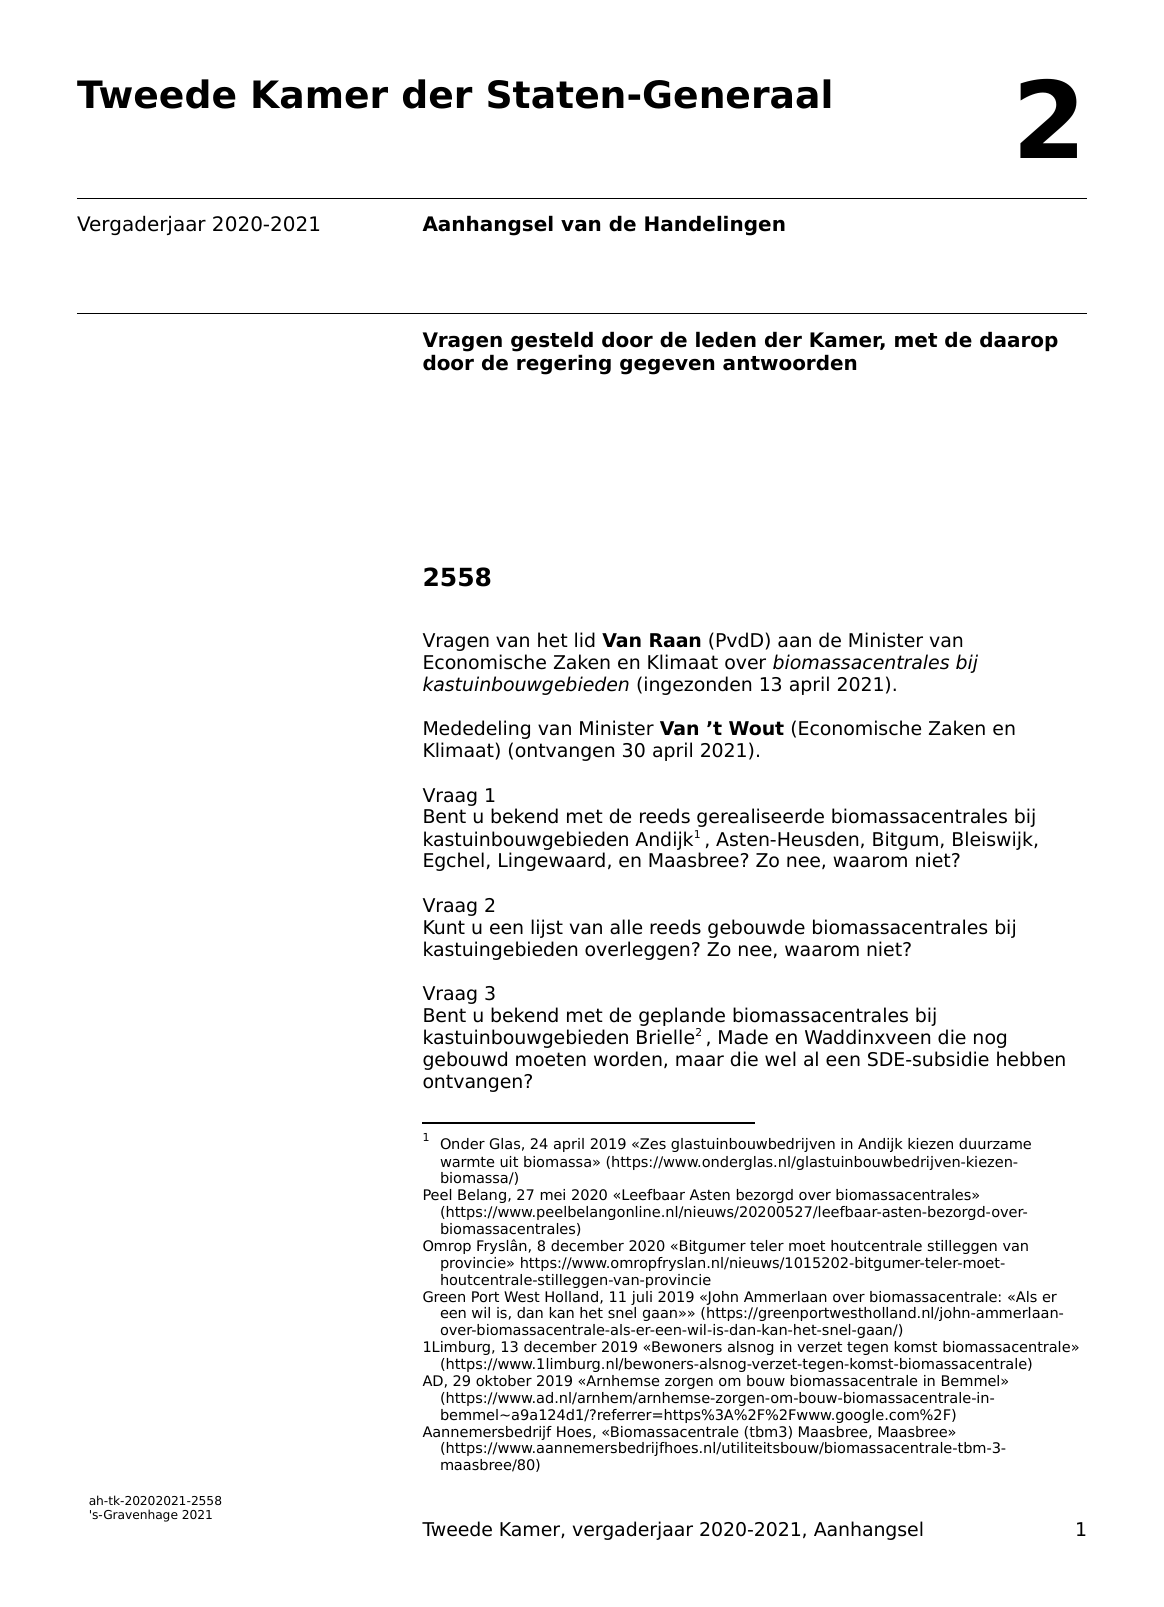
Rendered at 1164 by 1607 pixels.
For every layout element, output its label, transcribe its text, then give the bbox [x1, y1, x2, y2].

text Bent u bekend met de reeds gerealiseerde biomassacentrales bij kastuinbouwgebieden Andijk, Asten-Heusden, Bitgum, Bleiswijk, Egchel, Lingewaard, en Maasbree? Zo nee, waarom niet? [422, 806, 1087, 872]
text Vraag 1 [422, 784, 1087, 806]
table_header 2 [886, 59, 1087, 198]
table_cell Vragen gesteld door de leden der Kamer, met de daarop door de regering gegeven antwoorden [422, 314, 1087, 375]
text Green Port West Holland, 11 juli 2019 «John Ammerlaan over biomassacentrale: «Als er een wil is, dan kan het snel gaan»» (https://greenportwestholland.nl/john-ammerlaan-over-biomassacentrale-als-er-een-wil-is-dan-kan-het-snel-gaan/) [422, 1289, 1087, 1339]
text Omrop Fryslân, 8 december 2020 «Bitgumer teler moet houtcentrale stilleggen van provincie» https://www.omropfryslan.nl/nieuws/1015202-bitgumer-teler-moet-houtcentrale-stilleggen-van-provincie [422, 1238, 1087, 1289]
text Vraag 3 [422, 983, 1087, 1005]
text Vragen van het lid Van Raan (PvdD) aan de Minister van Economische Zaken en Klimaat over biomassacentrales bij kastuinbouwgebieden (ingezonden 13 april 2021). [422, 630, 1087, 696]
table_header Tweede Kamer der Staten-Generaal [77, 59, 886, 198]
text Kunt u een lijst van alle reeds gebouwde biomassacentrales bij kastuingebieden overleggen? Zo nee, waarom niet? [422, 917, 1087, 961]
text ah-tk-20202021-2558 [88, 1494, 323, 1508]
table_cell Aanhangsel van de Handelingen [422, 199, 1087, 313]
text Aannemersbedrijf Hoes, «Biomassacentrale (tbm3) Maasbree, Maasbree» (https://www.aannemersbedrijfhoes.nl/utiliteitsbouw/biomassacentrale-tbm-3-maasbree/80) [422, 1424, 1087, 1474]
text 's-Gravenhage 2021 [88, 1508, 323, 1522]
text Vraag 2 [422, 894, 1087, 917]
table_cell Vergaderjaar 2020-2021 [77, 199, 422, 313]
text Bent u bekend met de geplande biomassacentrales bij kastuinbouwgebieden Brielle, Made en Waddinxveen die nog gebouwd moeten worden, maar die wel al een SDE-subsidie hebben ontvangen? [422, 1005, 1087, 1093]
text Onder Glas, 24 april 2019 «Zes glastuinbouwbedrijven in Andijk kiezen duurzame warmte uit biomassa» (https://www.onderglas.nl/glastuinbouwbedrijven-kiezen-biomassa/) [422, 1132, 1087, 1187]
text 1Limburg, 13 december 2019 «Bewoners alsnog in verzet tegen komst biomassacentrale» (https://www.1limburg.nl/bewoners-alsnog-verzet-tegen-komst-biomassacentrale) [422, 1339, 1087, 1373]
table_cell [77, 314, 422, 375]
text Peel Belang, 27 mei 2020 «Leefbaar Asten bezorgd over biomassacentrales» (https://www.peelbelangonline.nl/nieuws/20200527/leefbaar-asten-bezorgd-over-biomassacentrales) [422, 1187, 1087, 1238]
text Mededeling van Minister Van ’t Wout (Economische Zaken en Klimaat) (ontvangen 30 april 2021). [422, 718, 1087, 762]
text AD, 29 oktober 2019 «Arnhemse zorgen om bouw biomassacentrale in Bemmel» (https://www.ad.nl/arnhem/arnhemse-zorgen-om-bouw-biomassacentrale-in-bemmel~a9a124d1/?referrer=https%3A%2F%2Fwww.google.com%2F) [422, 1373, 1087, 1424]
text 2558 [422, 563, 1087, 592]
